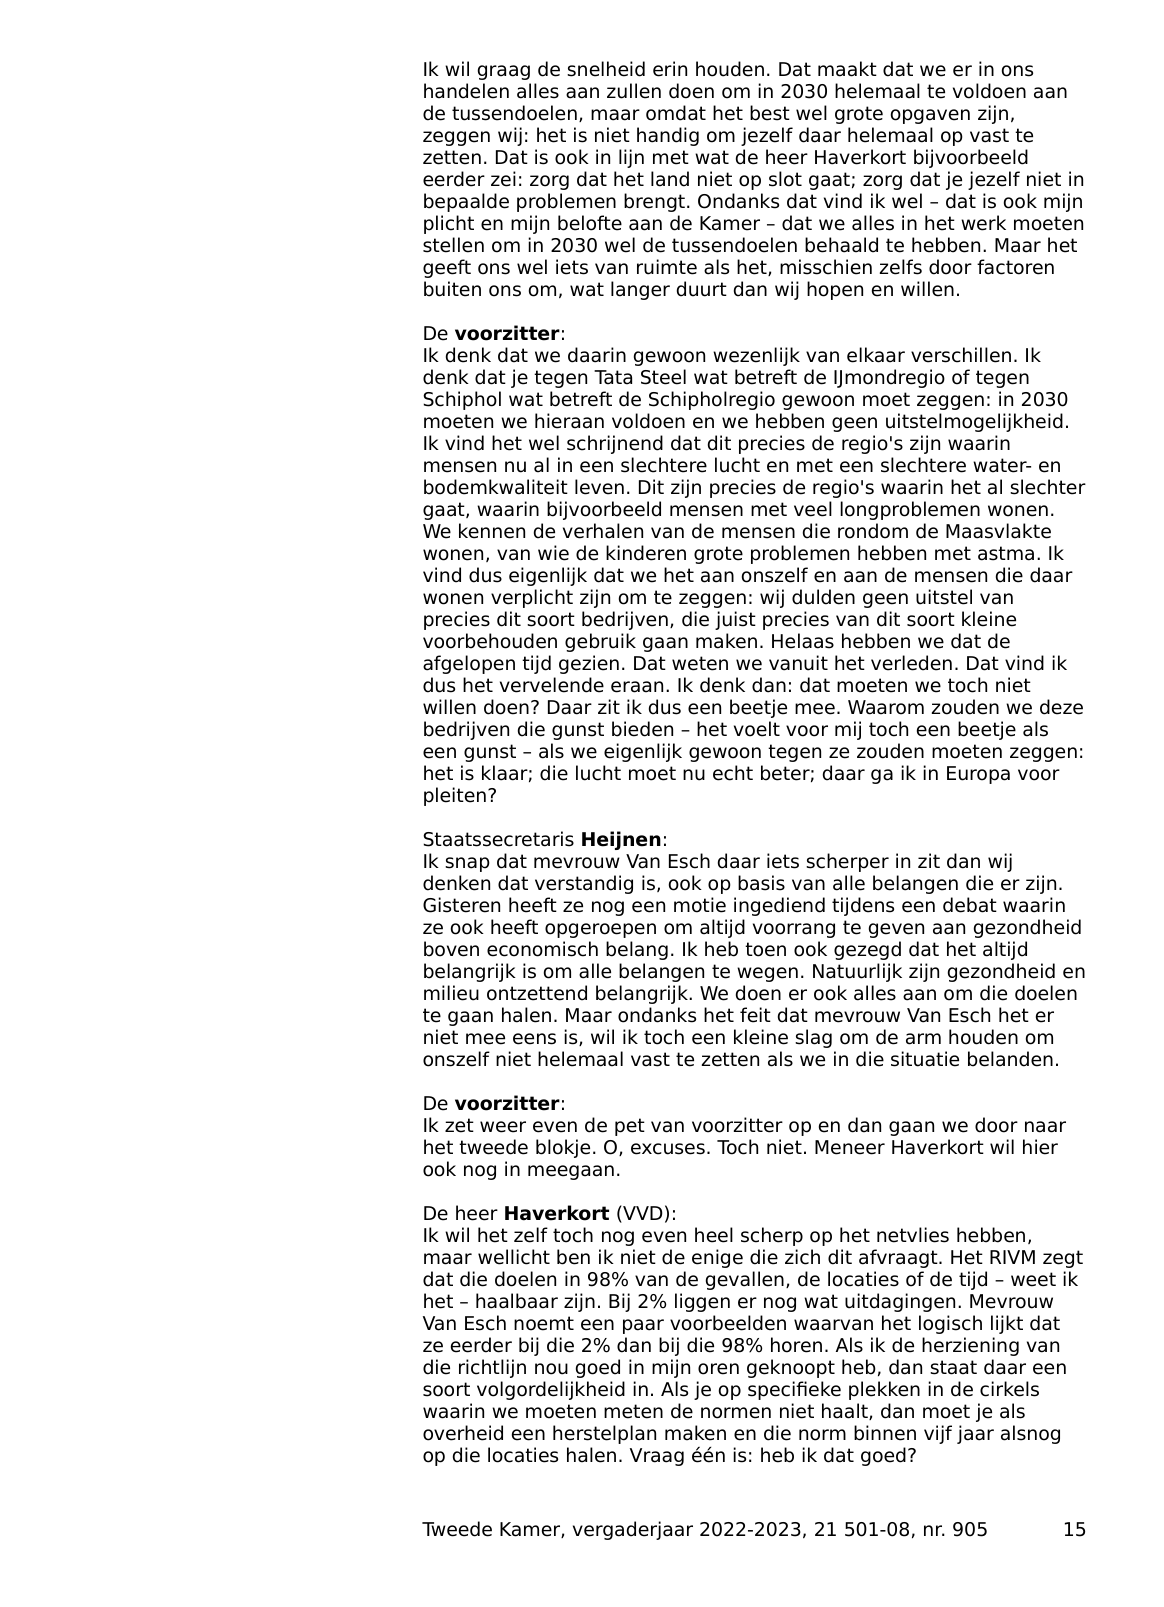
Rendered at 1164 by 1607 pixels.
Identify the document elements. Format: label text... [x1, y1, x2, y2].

text Ik wil het zelf toch nog even heel scherp op het netvlies hebben, maar wellicht ben ik niet de enige die zich dit afvraagt. Het RIVM zegt dat die doelen in 98% van de gevallen, de locaties of de tijd – weet ik het – haalbaar zijn. Bij 2% liggen er nog wat uitdagingen. Mevrouw Van Esch noemt een paar voorbeelden waarvan het logisch lijkt dat ze eerder bij die 2% dan bij die 98% horen. Als ik de herziening van die richtlijn nou goed in mijn oren geknoopt heb, dan staat daar een soort volgordelijkheid in. Als je op specifieke plekken in de cirkels waarin we moeten meten de normen niet haalt, dan moet je als overheid een herstelplan maken en die norm binnen vijf jaar alsnog op die locaties halen. Vraag één is: heb ik dat goed? [422, 1225, 1087, 1467]
text Ik wil graag de snelheid erin houden. Dat maakt dat we er in ons handelen alles aan zullen doen om in 2030 helemaal te voldoen aan de tussendoelen, maar omdat het best wel grote opgaven zijn, zeggen wij: het is niet handig om jezelf daar helemaal op vast te zetten. Dat is ook in lijn met wat de heer Haverkort bijvoorbeeld eerder zei: zorg dat het land niet op slot gaat; zorg dat je jezelf niet in bepaalde problemen brengt. Ondanks dat vind ik wel – dat is ook mijn plicht en mijn belofte aan de Kamer – dat we alles in het werk moeten stellen om in 2030 wel de tussendoelen behaald te hebben. Maar het geeft ons wel iets van ruimte als het, misschien zelfs door factoren buiten ons om, wat langer duurt dan wij hopen en willen. [422, 59, 1087, 301]
text Ik snap dat mevrouw Van Esch daar iets scherper in zit dan wij denken dat verstandig is, ook op basis van alle belangen die er zijn. Gisteren heeft ze nog een motie ingediend tijdens een debat waarin ze ook heeft opgeroepen om altijd voorrang te geven aan gezondheid boven economisch belang. Ik heb toen ook gezegd dat het altijd belangrijk is om alle belangen te wegen. Natuurlijk zijn gezondheid en milieu ontzettend belangrijk. We doen er ook alles aan om die doelen te gaan halen. Maar ondanks het feit dat mevrouw Van Esch het er niet mee eens is, wil ik toch een kleine slag om de arm houden om onszelf niet helemaal vast te zetten als we in die situatie belanden. [422, 851, 1087, 1071]
text De voorzitter: [422, 323, 1087, 345]
text Ik zet weer even de pet van voorzitter op en dan gaan we door naar het tweede blokje. O, excuses. Toch niet. Meneer Haverkort wil hier ook nog in meegaan. [422, 1115, 1087, 1181]
text De heer Haverkort (VVD): [422, 1203, 1087, 1225]
text De voorzitter: [422, 1093, 1087, 1115]
text Staatssecretaris Heijnen: [422, 829, 1087, 851]
text Ik denk dat we daarin gewoon wezenlijk van elkaar verschillen. Ik denk dat je tegen Tata Steel wat betreft de IJmondregio of tegen Schiphol wat betreft de Schipholregio gewoon moet zeggen: in 2030 moeten we hieraan voldoen en we hebben geen uitstelmogelijkheid. Ik vind het wel schrijnend dat dit precies de regio's zijn waarin mensen nu al in een slechtere lucht en met een slechtere water- en bodemkwaliteit leven. Dit zijn precies de regio's waarin het al slechter gaat, waarin bijvoorbeeld mensen met veel longproblemen wonen. We kennen de verhalen van de mensen die rondom de Maasvlakte wonen, van wie de kinderen grote problemen hebben met astma. Ik vind dus eigenlijk dat we het aan onszelf en aan de mensen die daar wonen verplicht zijn om te zeggen: wij dulden geen uitstel van precies dit soort bedrijven, die juist precies van dit soort kleine voorbehouden gebruik gaan maken. Helaas hebben we dat de afgelopen tijd gezien. Dat weten we vanuit het verleden. Dat vind ik dus het vervelende eraan. Ik denk dan: dat moeten we toch niet willen doen? Daar zit ik dus een beetje mee. Waarom zouden we deze bedrijven die gunst bieden – het voelt voor mij toch een beetje als een gunst – als we eigenlijk gewoon tegen ze zouden moeten zeggen: het is klaar; die lucht moet nu echt beter; daar ga ik in Europa voor pleiten? [422, 345, 1087, 807]
